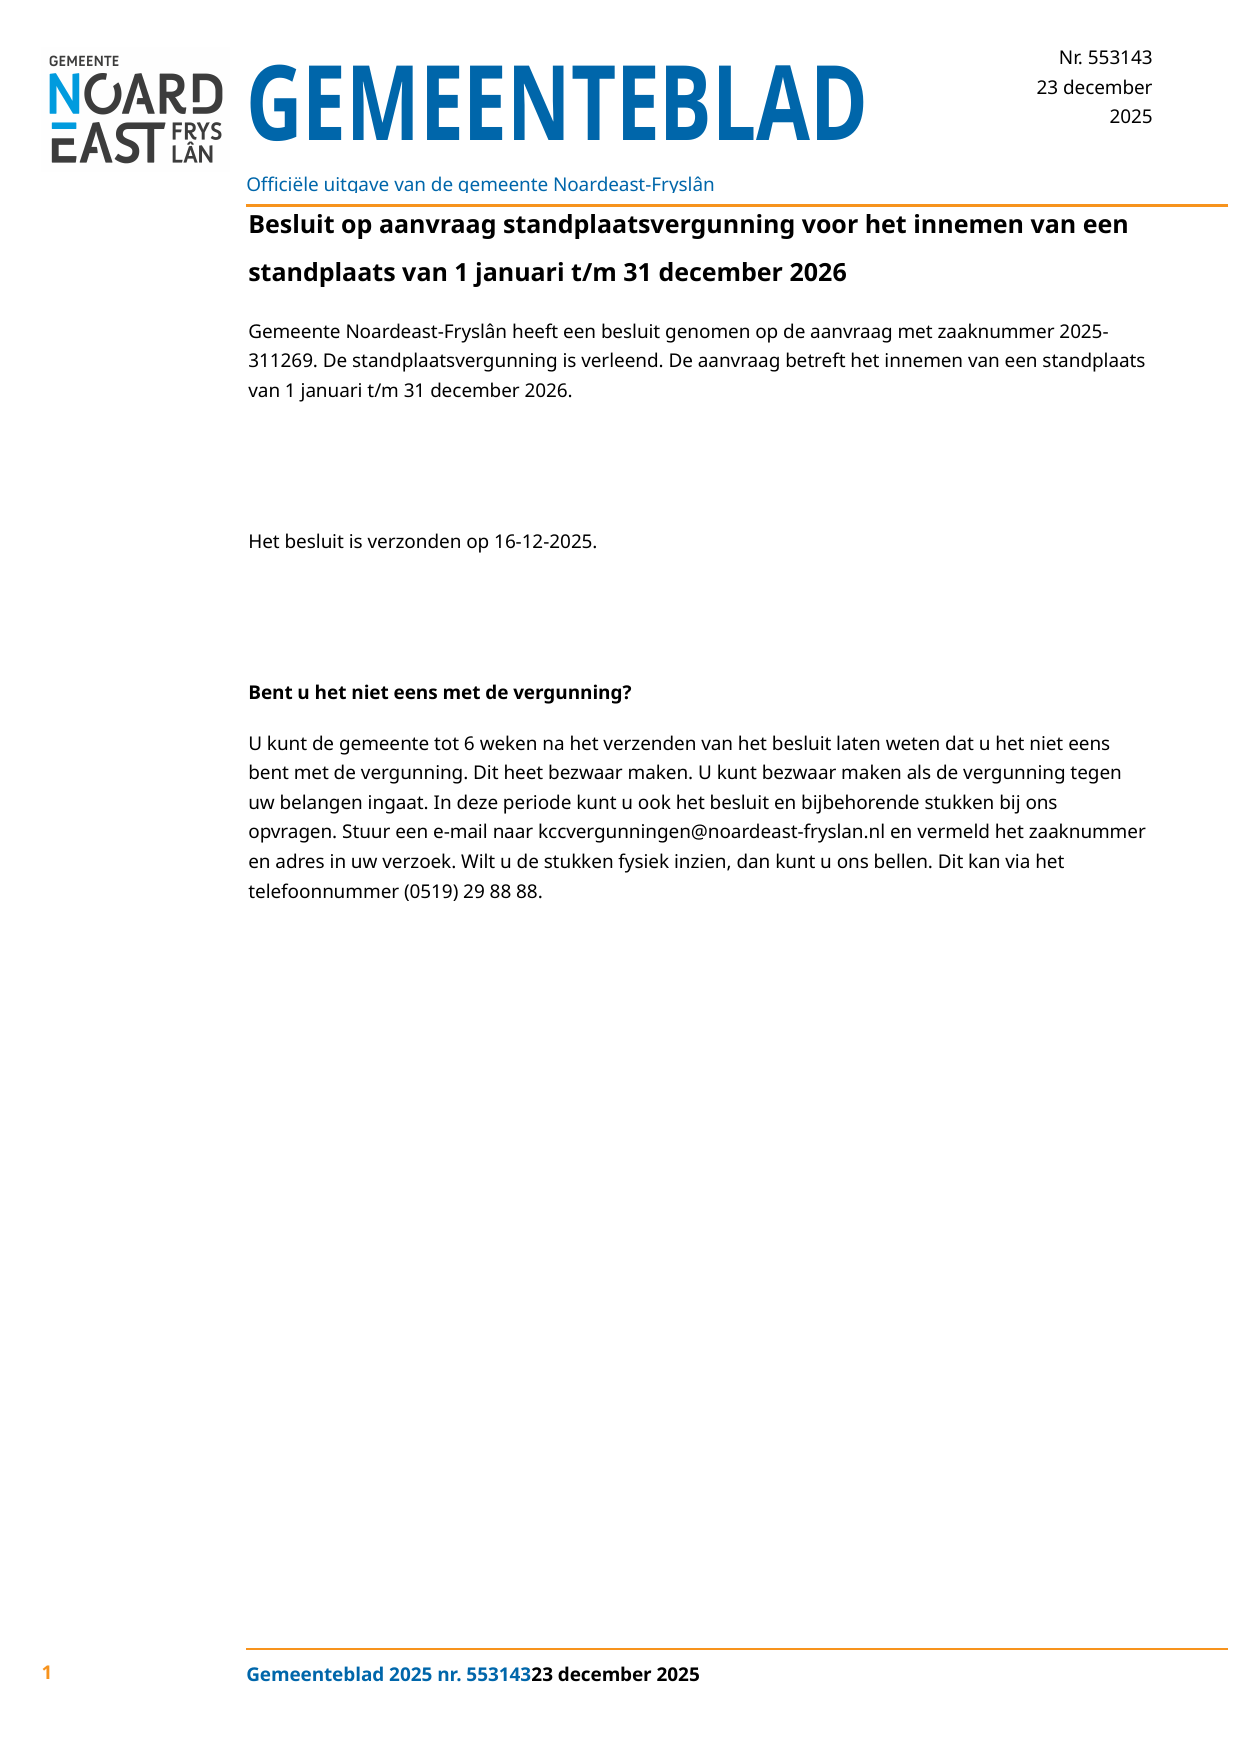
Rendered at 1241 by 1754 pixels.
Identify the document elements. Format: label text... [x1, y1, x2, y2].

text Het besluit is verzonden op 16-12-2025. [248, 528, 1152, 554]
text Besluit op aanvraag standplaatsvergunning voor het innemen van een standplaats van 1 januari t/m 31 december 2026 [248, 207, 1152, 288]
text U kunt de gemeente tot 6 weken na het verzenden van het besluit laten weten dat u het niet eens bent met de vergunning. Dit heet bezwaar maken. U kunt bezwaar maken als de vergunning tegen uw belangen ingaat. In deze periode kunt u ook het besluit en bijbehorende stukken bij ons opvragen. Stuur een e-mail naar kccvergunningen@noardeast-fryslan.nl en vermeld het zaaknummer en adres in uw verzoek. Wilt u de stukken fysiek inzien, dan kunt u ons bellen. Dit kan via het telefoonnummer (0519) 29 88 88. [248, 730, 1152, 904]
picture [41, 47, 231, 172]
text Bent u het niet eens met de vergunning? [248, 679, 1152, 705]
text Gemeente Noardeast-Fryslân heeft een besluit genomen op de aanvraag met zaaknummer 2025-311269. De standplaatsvergunning is verleend. De aanvraag betreft het innemen van een standplaats van 1 januari t/m 31 december 2026. [248, 318, 1152, 403]
